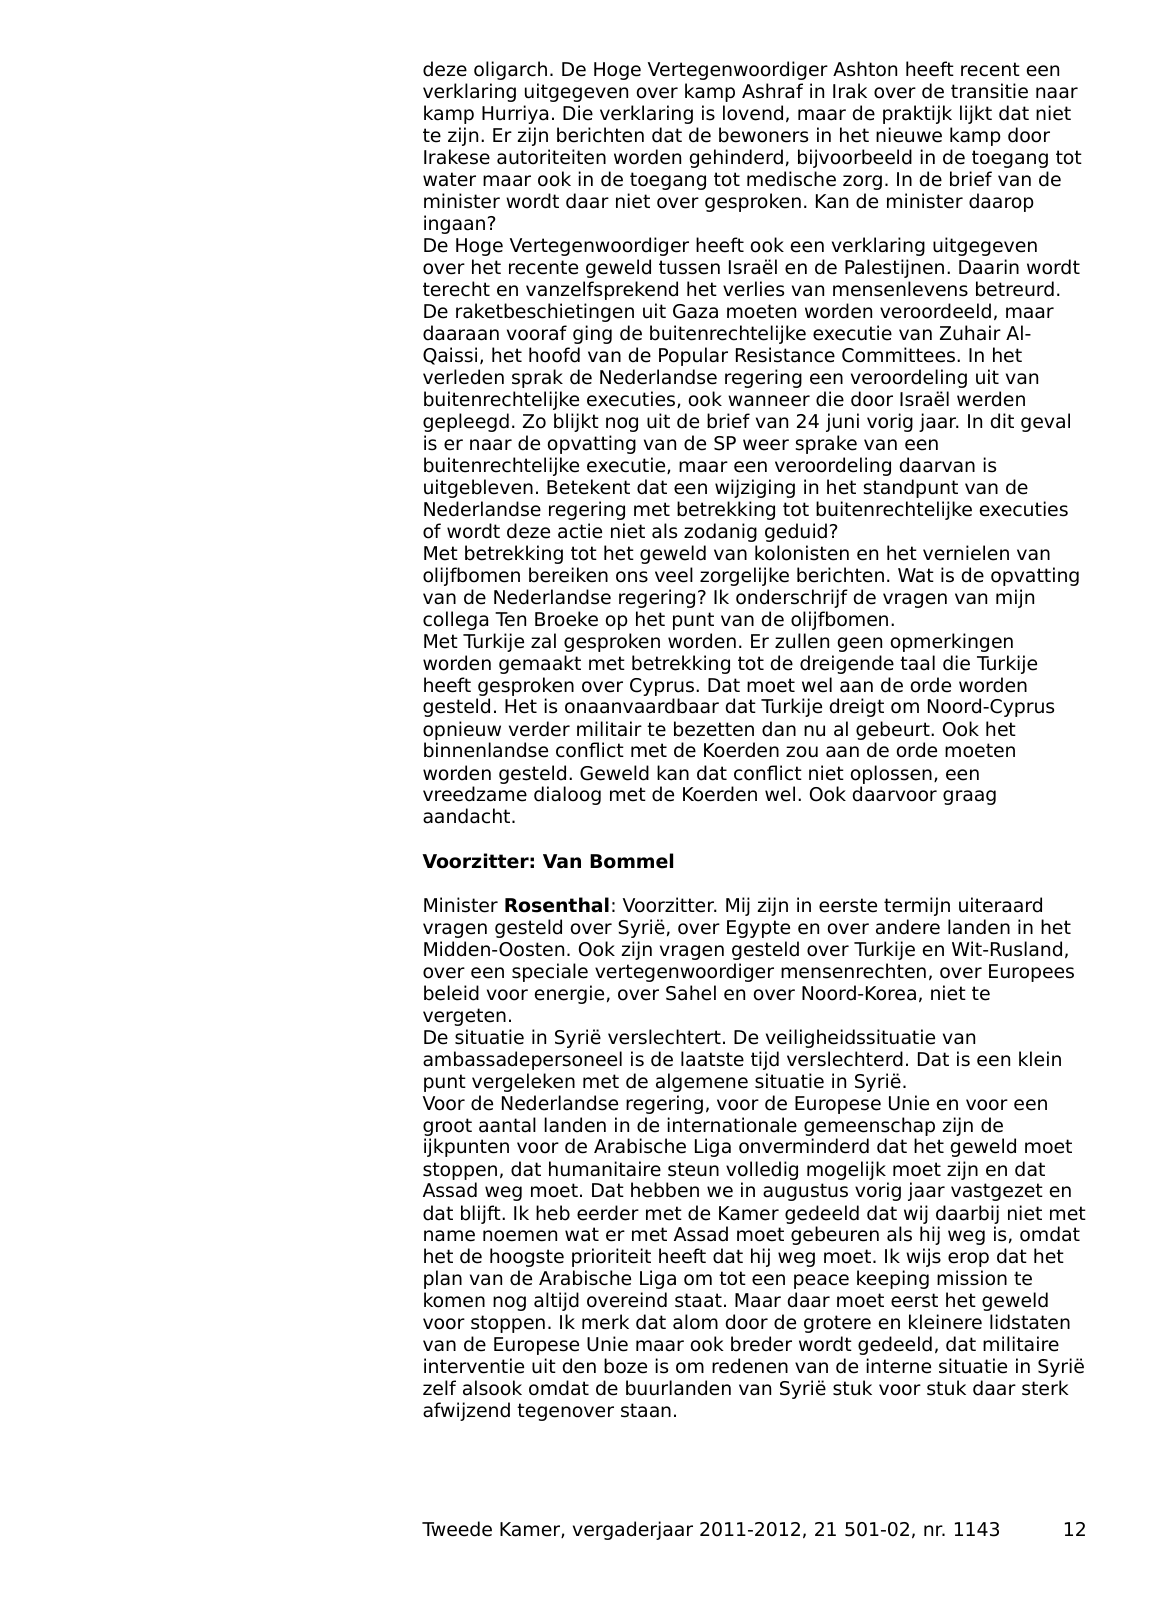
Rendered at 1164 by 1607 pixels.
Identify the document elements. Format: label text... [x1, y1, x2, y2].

text Voor de Nederlandse regering, voor de Europese Unie en voor een groot aantal landen in de internationale gemeenschap zijn de ijkpunten voor de Arabische Liga onverminderd dat het geweld moet stoppen, dat humanitaire steun volledig mogelijk moet zijn en dat Assad weg moet. Dat hebben we in augustus vorig jaar vastgezet en dat blijft. Ik heb eerder met de Kamer gedeeld dat wij daarbij niet met name noemen wat er met Assad moet gebeuren als hij weg is, omdat het de hoogste prioriteit heeft dat hij weg moet. Ik wijs erop dat het plan van de Arabische Liga om tot een peace keeping mission te komen nog altijd overeind staat. Maar daar moet eerst het geweld voor stoppen. Ik merk dat alom door de grotere en kleinere lidstaten van de Europese Unie maar ook breder wordt gedeeld, dat militaire interventie uit den boze is om redenen van de interne situatie in Syrië zelf alsook omdat de buurlanden van Syrië stuk voor stuk daar sterk afwijzend tegenover staan. [422, 1092, 1087, 1422]
text De Hoge Vertegenwoordiger heeft ook een verklaring uitgegeven over het recente geweld tussen Israël en de Palestijnen. Daarin wordt terecht en vanzelfsprekend het verlies van mensenlevens betreurd. De raketbeschietingen uit Gaza moeten worden veroordeeld, maar daaraan vooraf ging de buitenrechtelijke executie van Zuhair Al-Qaissi, het hoofd van de Popular Resistance Committees. In het verleden sprak de Nederlandse regering een veroordeling uit van buitenrechtelijke executies, ook wanneer die door Israël werden gepleegd. Zo blijkt nog uit de brief van 24 juni vorig jaar. In dit geval is er naar de opvatting van de SP weer sprake van een buitenrechtelijke executie, maar een veroordeling daarvan is uitgebleven. Betekent dat een wijziging in het standpunt van de Nederlandse regering met betrekking tot buitenrechtelijke executies of wordt deze actie niet als zodanig geduid? [422, 235, 1087, 543]
text Met betrekking tot het geweld van kolonisten en het vernielen van olijfbomen bereiken ons veel zorgelijke berichten. Wat is de opvatting van de Nederlandse regering? Ik onderschrijf de vragen van mijn collega Ten Broeke op het punt van de olijfbomen. [422, 543, 1087, 631]
text deze oligarch. De Hoge Vertegenwoordiger Ashton heeft recent een verklaring uitgegeven over kamp Ashraf in Irak over de transitie naar kamp Hurriya. Die verklaring is lovend, maar de praktijk lijkt dat niet te zijn. Er zijn berichten dat de bewoners in het nieuwe kamp door Irakese autoriteiten worden gehinderd, bijvoorbeeld in de toegang tot water maar ook in de toegang tot medische zorg. In de brief van de minister wordt daar niet over gesproken. Kan de minister daarop ingaan? [422, 59, 1087, 235]
subtitle Voorzitter: Van Bommel [422, 851, 1087, 872]
text Minister Rosenthal: Voorzitter. Mij zijn in eerste termijn uiteraard vragen gesteld over Syrië, over Egypte en over andere landen in het Midden-Oosten. Ook zijn vragen gesteld over Turkije en Wit-Rusland, over een speciale vertegenwoordiger mensenrechten, over Europees beleid voor energie, over Sahel en over Noord-Korea, niet te vergeten. [422, 895, 1087, 1027]
text De situatie in Syrië verslechtert. De veiligheidssituatie van ambassadepersoneel is de laatste tijd verslechterd. Dat is een klein punt vergeleken met de algemene situatie in Syrië. [422, 1027, 1087, 1092]
text Met Turkije zal gesproken worden. Er zullen geen opmerkingen worden gemaakt met betrekking tot de dreigende taal die Turkije heeft gesproken over Cyprus. Dat moet wel aan de orde worden gesteld. Het is onaanvaardbaar dat Turkije dreigt om Noord-Cyprus opnieuw verder militair te bezetten dan nu al gebeurt. Ook het binnenlandse conflict met de Koerden zou aan de orde moeten worden gesteld. Geweld kan dat conflict niet oplossen, een vreedzame dialoog met de Koerden wel. Ook daarvoor graag aandacht. [422, 631, 1087, 828]
